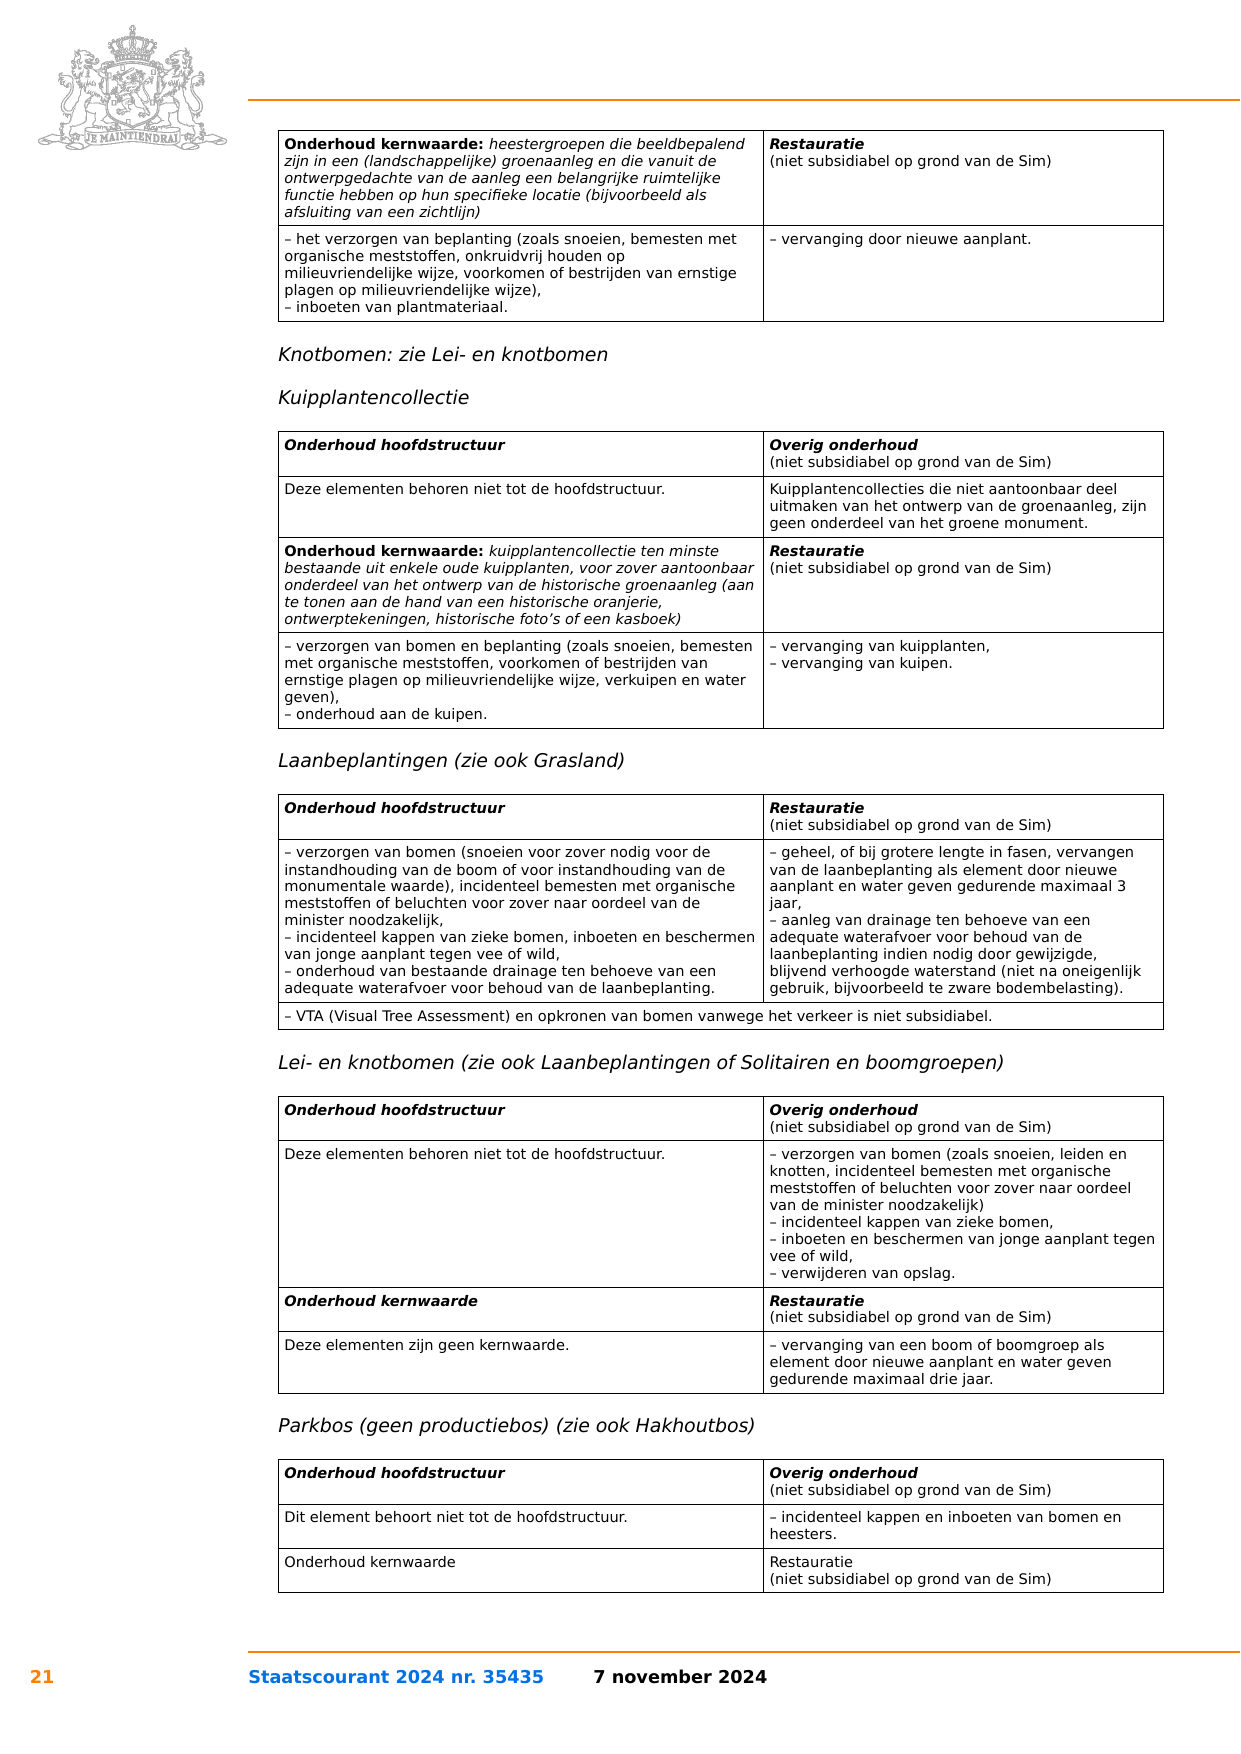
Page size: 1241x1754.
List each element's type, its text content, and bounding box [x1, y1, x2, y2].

table_cell – vervanging door nieuwe aanplant. [764, 226, 1163, 321]
table_cell Onderhoud kernwaarde [279, 1549, 763, 1592]
table_cell – vervanging van kuipplanten, – vervanging van kuipen. [764, 633, 1163, 727]
table_cell – het verzorgen van beplanting (zoals snoeien, bemesten met organische meststoffen, onkruidvrij houden op milieuvriendelijke wijze, voorkomen of bestrijden van ernstige plagen op milieuvriendelijke wijze), – inboeten van plantmateriaal. [279, 226, 763, 321]
table_header Overig onderhoud (niet subsidiabel op grond van de Sim) [764, 432, 1163, 476]
table_header Overig onderhoud (niet subsidiabel op grond van de Sim) [764, 1097, 1163, 1140]
table_cell Onderhoud kernwaarde: kuipplantencollectie ten minste bestaande uit enkele oude kuipplanten, voor zover aantoonbaar onderdeel van het ontwerp van de historische groenaanleg (aan te tonen aan de hand van een historische oranjerie, ontwerptekeningen, historische foto’s of een kasboek) [279, 538, 763, 632]
subtitle Knotbomen: zie Lei- en knotbomen [278, 343, 1163, 365]
table_cell – VTA (Visual Tree Assessment) en opkronen van bomen vanwege het verkeer is niet subsidiabel. [279, 1003, 1163, 1029]
picture [38, 25, 227, 150]
table_header Overig onderhoud (niet subsidiabel op grond van de Sim) [764, 1460, 1163, 1503]
subtitle Kuipplantencollectie [278, 387, 1163, 409]
subtitle Lei- en knotbomen (zie ook Laanbeplantingen of Solitairen en boomgroepen) [278, 1052, 1163, 1074]
subtitle Parkbos (geen productiebos) (zie ook Hakhoutbos) [278, 1415, 1163, 1437]
table_cell Deze elementen zijn geen kernwaarde. [279, 1332, 763, 1392]
table_cell Onderhoud kernwaarde: heestergroepen die beeldbepalend zijn in een (landschappelijke) groenaanleg en die vanuit de ontwerpgedachte van de aanleg een belangrijke ruimtelijke functie hebben op hun specifieke locatie (bijvoorbeeld als afsluiting van een zichtlijn) [279, 131, 763, 225]
table_cell Dit element behoort niet tot de hoofdstructuur. [279, 1505, 763, 1548]
table_cell – vervanging van een boom of boomgroep als element door nieuwe aanplant en water geven gedurende maximaal drie jaar. [764, 1332, 1163, 1392]
table_cell Restauratie (niet subsidiabel op grond van de Sim) [764, 131, 1163, 225]
table_cell – incidenteel kappen en inboeten van bomen en heesters. [764, 1505, 1163, 1548]
table_header Restauratie (niet subsidiabel op grond van de Sim) [764, 795, 1163, 839]
table_cell – geheel, of bij grotere lengte in fasen, vervangen van de laanbeplanting als element door nieuwe aanplant en water geven gedurende maximaal 3 jaar, – aanleg van drainage ten behoeve van een adequate waterafvoer voor behoud van de laanbeplanting indien nodig door gewijzigde, blijvend verhoogde waterstand (niet na oneigenlijk gebruik, bijvoorbeeld te zware bodembelasting). [764, 840, 1163, 1002]
table_cell Onderhoud kernwaarde [279, 1288, 763, 1331]
table_cell – verzorgen van bomen (zoals snoeien, leiden en knotten, incidenteel bemesten met organische meststoffen of beluchten voor zover naar oordeel van de minister noodzakelijk) – incidenteel kappen van zieke bomen, – inboeten en beschermen van jonge aanplant tegen vee of wild, – verwijderen van opslag. [764, 1141, 1163, 1287]
table_cell Restauratie (niet subsidiabel op grond van de Sim) [764, 1288, 1163, 1331]
table_cell Restauratie (niet subsidiabel op grond van de Sim) [764, 1549, 1163, 1592]
table_cell – verzorgen van bomen (snoeien voor zover nodig voor de instandhouding van de boom of voor instandhouding van de monumentale waarde), incidenteel bemesten met organische meststoffen of beluchten voor zover naar oordeel van de minister noodzakelijk, – incidenteel kappen van zieke bomen, inboeten en beschermen van jonge aanplant tegen vee of wild, – onderhoud van bestaande drainage ten behoeve van een adequate waterafvoer voor behoud van de laanbeplanting. [279, 840, 763, 1002]
table_header Onderhoud hoofdstructuur [279, 1460, 763, 1503]
table_cell Deze elementen behoren niet tot de hoofdstructuur. [279, 477, 763, 537]
table_cell Restauratie (niet subsidiabel op grond van de Sim) [764, 538, 1163, 632]
subtitle Laanbeplantingen (zie ook Grasland) [278, 750, 1163, 772]
table_cell Kuipplantencollecties die niet aantoonbaar deel uitmaken van het ontwerp van de groenaanleg, zijn geen onderdeel van het groene monument. [764, 477, 1163, 537]
table_header Onderhoud hoofdstructuur [279, 432, 763, 476]
table_cell Deze elementen behoren niet tot de hoofdstructuur. [279, 1141, 763, 1287]
table_header Onderhoud hoofdstructuur [279, 1097, 763, 1140]
table_header Onderhoud hoofdstructuur [279, 795, 763, 839]
table_cell – verzorgen van bomen en beplanting (zoals snoeien, bemesten met organische meststoffen, voorkomen of bestrijden van ernstige plagen op milieuvriendelijke wijze, verkuipen en water geven), – onderhoud aan de kuipen. [279, 633, 763, 727]
